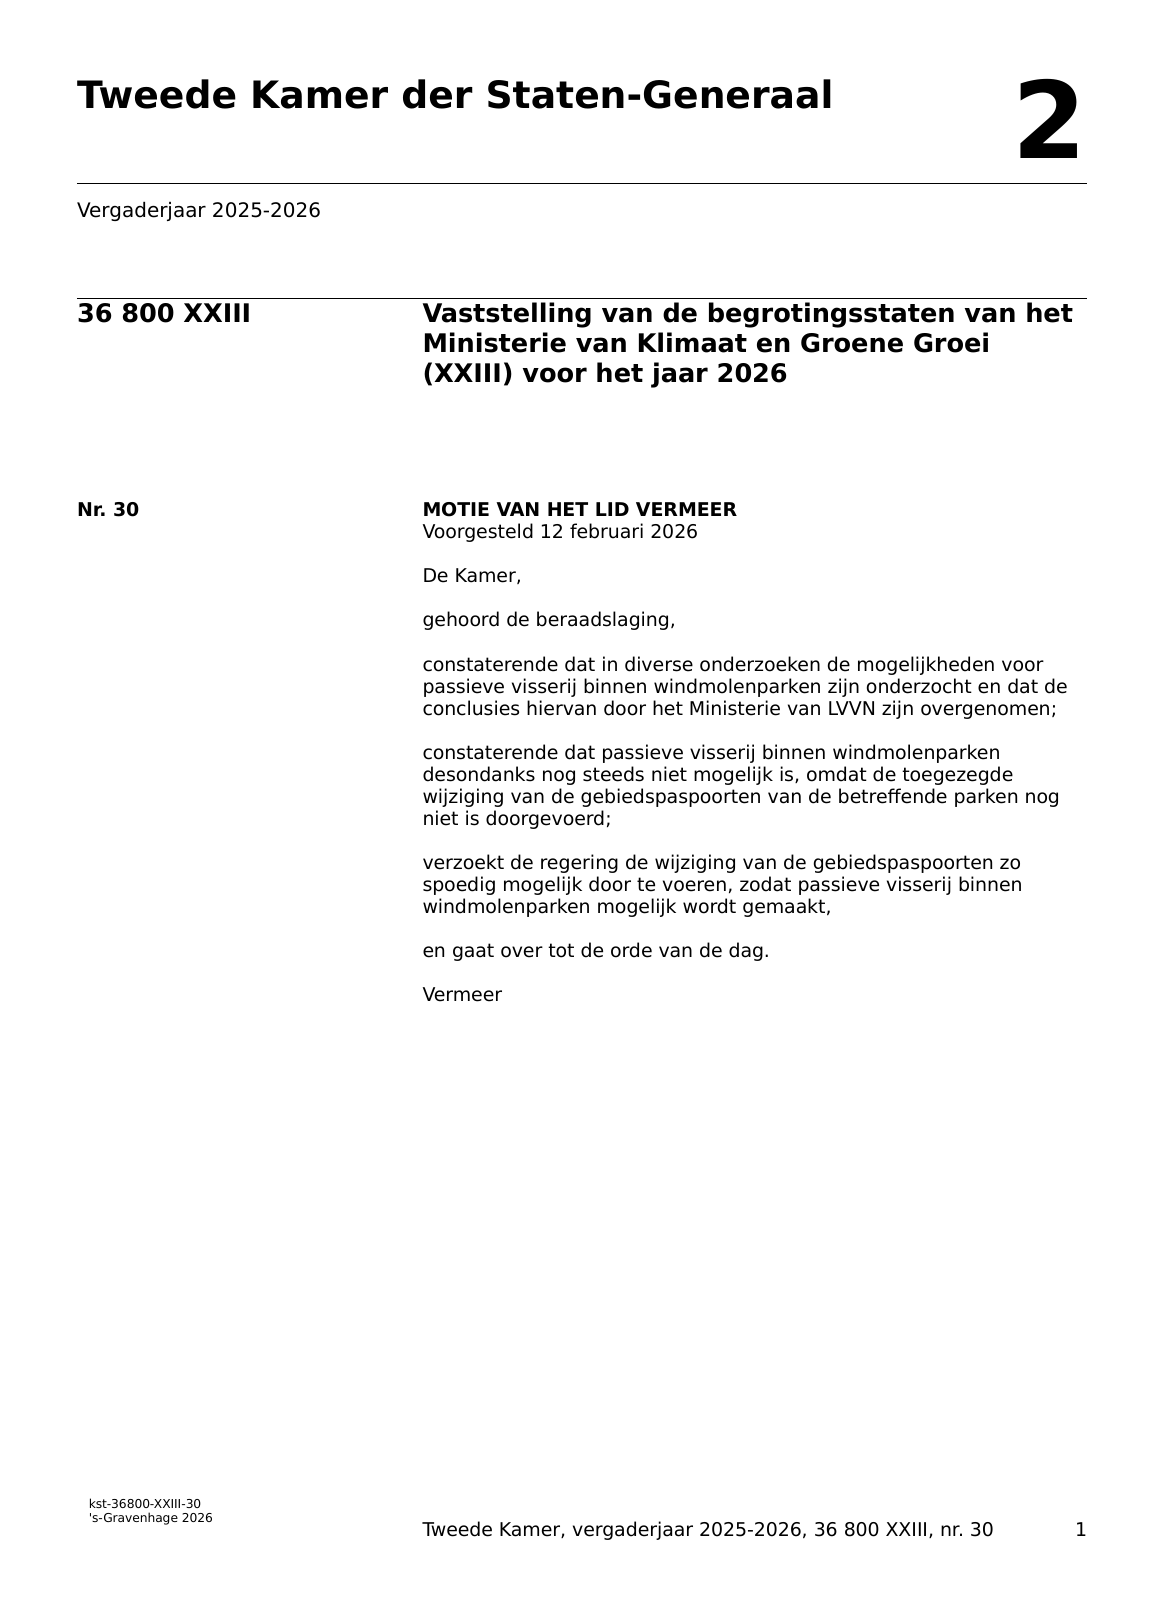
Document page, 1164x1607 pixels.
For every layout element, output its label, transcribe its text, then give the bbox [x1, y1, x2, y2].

text Vermeer [422, 984, 1087, 1006]
text gehoord de beraadslaging, [422, 609, 1087, 631]
text 's-Gravenhage 2026 [88, 1511, 323, 1525]
table_cell Vergaderjaar 2025-2026 [77, 184, 1087, 298]
table_header Tweede Kamer der Staten-Generaal [77, 59, 886, 183]
text verzoekt de regering de wijziging van de gebiedspaspoorten zo spoedig mogelijk door te voeren, zodat passieve visserij binnen windmolenparken mogelijk wordt gemaakt, [422, 852, 1087, 918]
subtitle 36 800 XXIII Vaststelling van de begrotingsstaten van het Ministerie van Klimaat en Groene Groei (XXIII) voor het jaar 2026 [77, 299, 1087, 388]
text constaterende dat in diverse onderzoeken de mogelijkheden voor passieve visserij binnen windmolenparken zijn onderzocht en dat de conclusies hiervan door het Ministerie van LVVN zijn overgenomen; [422, 653, 1087, 719]
text kst-36800-XXIII-30 [88, 1497, 323, 1511]
text Voorgesteld 12 februari 2026 [422, 521, 1087, 543]
text en gaat over tot de orde van de dag. [422, 940, 1087, 962]
text De Kamer, [422, 565, 1087, 587]
text constaterende dat passieve visserij binnen windmolenparken desondanks nog steeds niet mogelijk is, omdat de toegezegde wijziging van de gebiedspaspoorten van de betreffende parken nog niet is doorgevoerd; [422, 742, 1087, 829]
table_header 2 [886, 59, 1087, 183]
subtitle Nr. 30 MOTIE VAN HET LID VERMEER [77, 499, 1087, 521]
